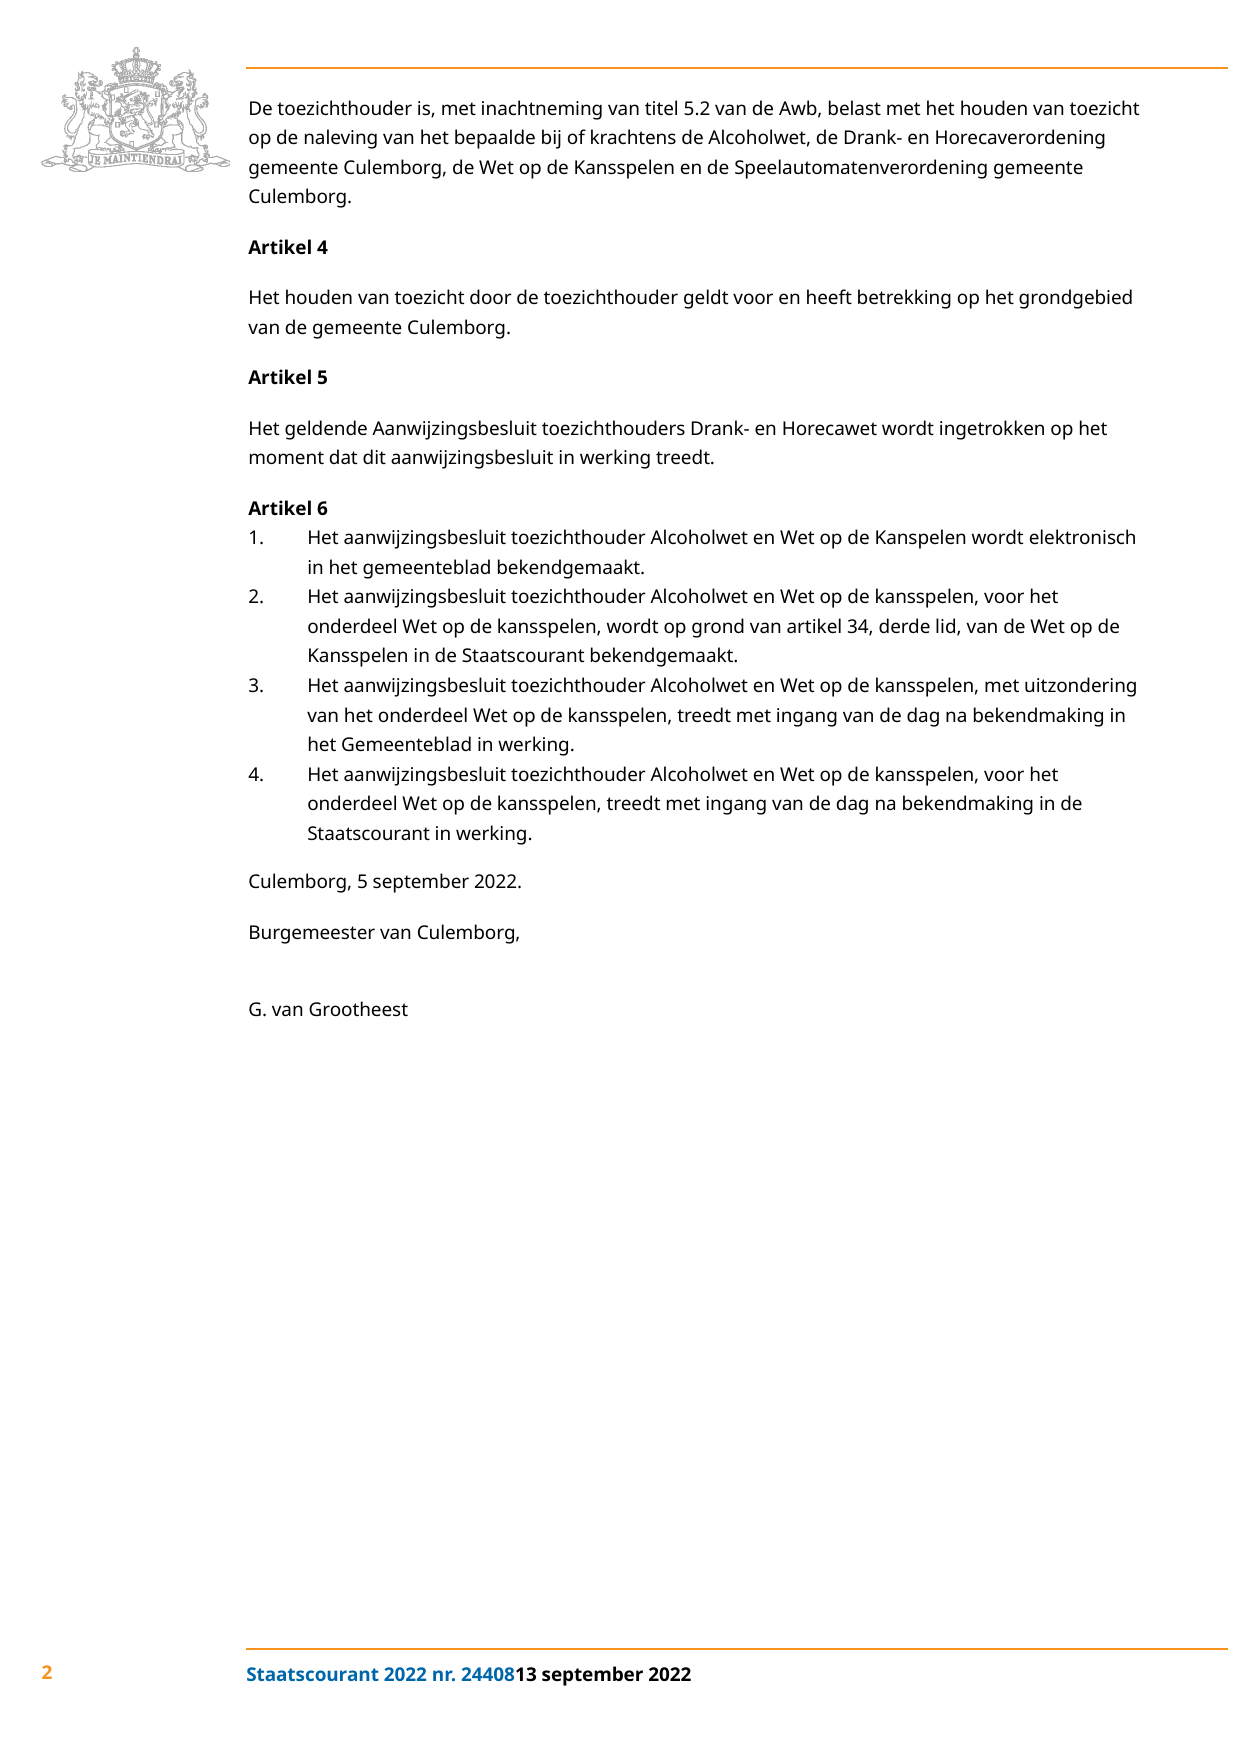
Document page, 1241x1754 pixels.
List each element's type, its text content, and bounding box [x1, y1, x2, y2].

text G. van Grootheest [248, 997, 1152, 1022]
text Het houden van toezicht door de toezichthouder geldt voor en heeft betrekking op het grondgebied van de gemeente Culemborg. [248, 284, 1152, 340]
text Burgemeester van Culemborg, [248, 919, 1152, 945]
text Artikel 5 [248, 364, 1152, 390]
text Artikel 4 [248, 234, 1152, 260]
text De toezichthouder is, met inachtneming van titel 5.2 van de Awb, belast met het houden van toezicht op de naleving van het bepaalde bij of krachtens de Alcoholwet, de Drank- en Horecaverordening gemeente Culemborg, de Wet op de Kansspelen en de Speelautomatenverordening gemeente Culemborg. [248, 95, 1152, 209]
list Het aanwijzingsbesluit toezichthouder Alcoholwet en Wet op de kansspelen, voor het onderdeel Wet op de kansspelen, wordt op grond van artikel 34, derde lid, van de Wet op de Kansspelen in de Staatscourant bekendgemaakt. [248, 583, 1152, 668]
text Culemborg, 5 september 2022. [248, 868, 1152, 894]
text Het geldende Aanwijzingsbesluit toezichthouders Drank- en Horecawet wordt ingetrokken op het moment dat dit aanwijzingsbesluit in werking treedt. [248, 415, 1152, 470]
list Het aanwijzingsbesluit toezichthouder Alcoholwet en Wet op de kansspelen, voor het onderdeel Wet op de kansspelen, treedt met ingang van de dag na bekendmaking in de Staatscourant in werking. [248, 761, 1152, 846]
picture [41, 47, 231, 172]
list Het aanwijzingsbesluit toezichthouder Alcoholwet en Wet op de Kanspelen wordt elektronisch in het gemeenteblad bekendgemaakt. [248, 524, 1152, 580]
text Artikel 6 [248, 495, 1152, 521]
list Het aanwijzingsbesluit toezichthouder Alcoholwet en Wet op de kansspelen, met uitzondering van het onderdeel Wet op de kansspelen, treedt met ingang van de dag na bekendmaking in het Gemeenteblad in werking. [248, 672, 1152, 757]
